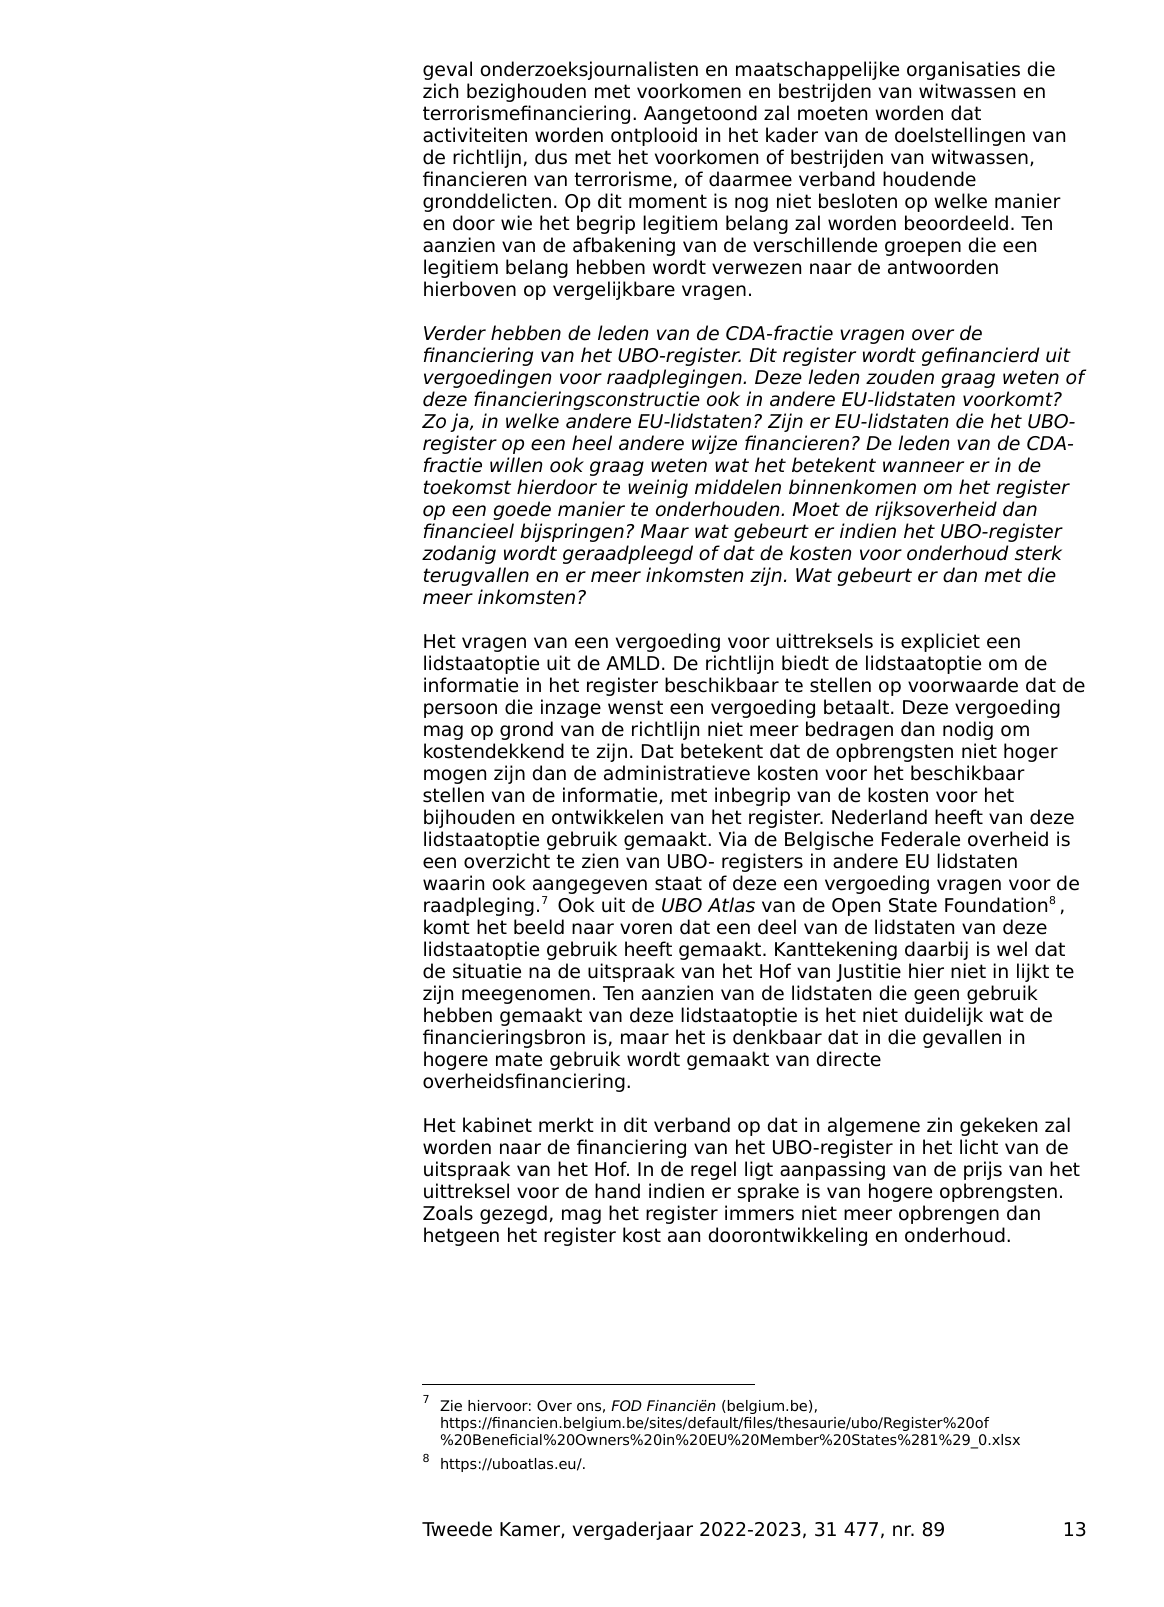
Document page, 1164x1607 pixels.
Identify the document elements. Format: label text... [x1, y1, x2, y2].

text Het kabinet merkt in dit verband op dat in algemene zin gekeken zal worden naar de financiering van het UBO-register in het licht van de uitspraak van het Hof. In de regel ligt aanpassing van de prijs van het uittreksel voor de hand indien er sprake is van hogere opbrengsten. Zoals gezegd, mag het register immers niet meer opbrengen dan hetgeen het register kost aan doorontwikkeling en onderhoud. [422, 1115, 1087, 1247]
text Verder hebben de leden van de CDA-fractie vragen over de financiering van het UBO-register. Dit register wordt gefinancierd uit vergoedingen voor raadplegingen. Deze leden zouden graag weten of deze financieringsconstructie ook in andere EU-lidstaten voorkomt? Zo ja, in welke andere EU-lidstaten? Zijn er EU-lidstaten die het UBO-register op een heel andere wijze financieren? De leden van de CDA-fractie willen ook graag weten wat het betekent wanneer er in de toekomst hierdoor te weinig middelen binnenkomen om het register op een goede manier te onderhouden. Moet de rijksoverheid dan financieel bijspringen? Maar wat gebeurt er indien het UBO-register zodanig wordt geraadpleegd of dat de kosten voor onderhoud sterk terugvallen en er meer inkomsten zijn. Wat gebeurt er dan met die meer inkomsten? [422, 323, 1087, 609]
text geval onderzoeksjournalisten en maatschappelijke organisaties die zich bezighouden met voorkomen en bestrijden van witwassen en terrorismefinanciering. Aangetoond zal moeten worden dat activiteiten worden ontplooid in het kader van de doelstellingen van de richtlijn, dus met het voorkomen of bestrijden van witwassen, financieren van terrorisme, of daarmee verband houdende gronddelicten. Op dit moment is nog niet besloten op welke manier en door wie het begrip legitiem belang zal worden beoordeeld. Ten aanzien van de afbakening van de verschillende groepen die een legitiem belang hebben wordt verwezen naar de antwoorden hierboven op vergelijkbare vragen. [422, 59, 1087, 301]
text https://uboatlas.eu/. [422, 1452, 1087, 1474]
text Het vragen van een vergoeding voor uittreksels is expliciet een lidstaatoptie uit de AMLD. De richtlijn biedt de lidstaatoptie om de informatie in het register beschikbaar te stellen op voorwaarde dat de persoon die inzage wenst een vergoeding betaalt. Deze vergoeding mag op grond van de richtlijn niet meer bedragen dan nodig om kostendekkend te zijn. Dat betekent dat de opbrengsten niet hoger mogen zijn dan de administratieve kosten voor het beschikbaar stellen van de informatie, met inbegrip van de kosten voor het bijhouden en ontwikkelen van het register. Nederland heeft van deze lidstaatoptie gebruik gemaakt. Via de Belgische Federale overheid is een overzicht te zien van UBO- registers in andere EU lidstaten waarin ook aangegeven staat of deze een vergoeding vragen voor de raadpleging. Ook uit de UBO Atlas van de Open State Foundation, komt het beeld naar voren dat een deel van de lidstaten van deze lidstaatoptie gebruik heeft gemaakt. Kanttekening daarbij is wel dat de situatie na de uitspraak van het Hof van Justitie hier niet in lijkt te zijn meegenomen. Ten aanzien van de lidstaten die geen gebruik hebben gemaakt van deze lidstaatoptie is het niet duidelijk wat de financieringsbron is, maar het is denkbaar dat in die gevallen in hogere mate gebruik wordt gemaakt van directe overheidsfinanciering. [422, 631, 1087, 1092]
text Zie hiervoor: Over ons, FOD Financiën (belgium.be), https://financien.belgium.be/sites/default/files/thesaurie/ubo/Register%20of%20Beneficial%20Owners%20in%20EU%20Member%20States%281%29_0.xlsx [422, 1393, 1087, 1449]
